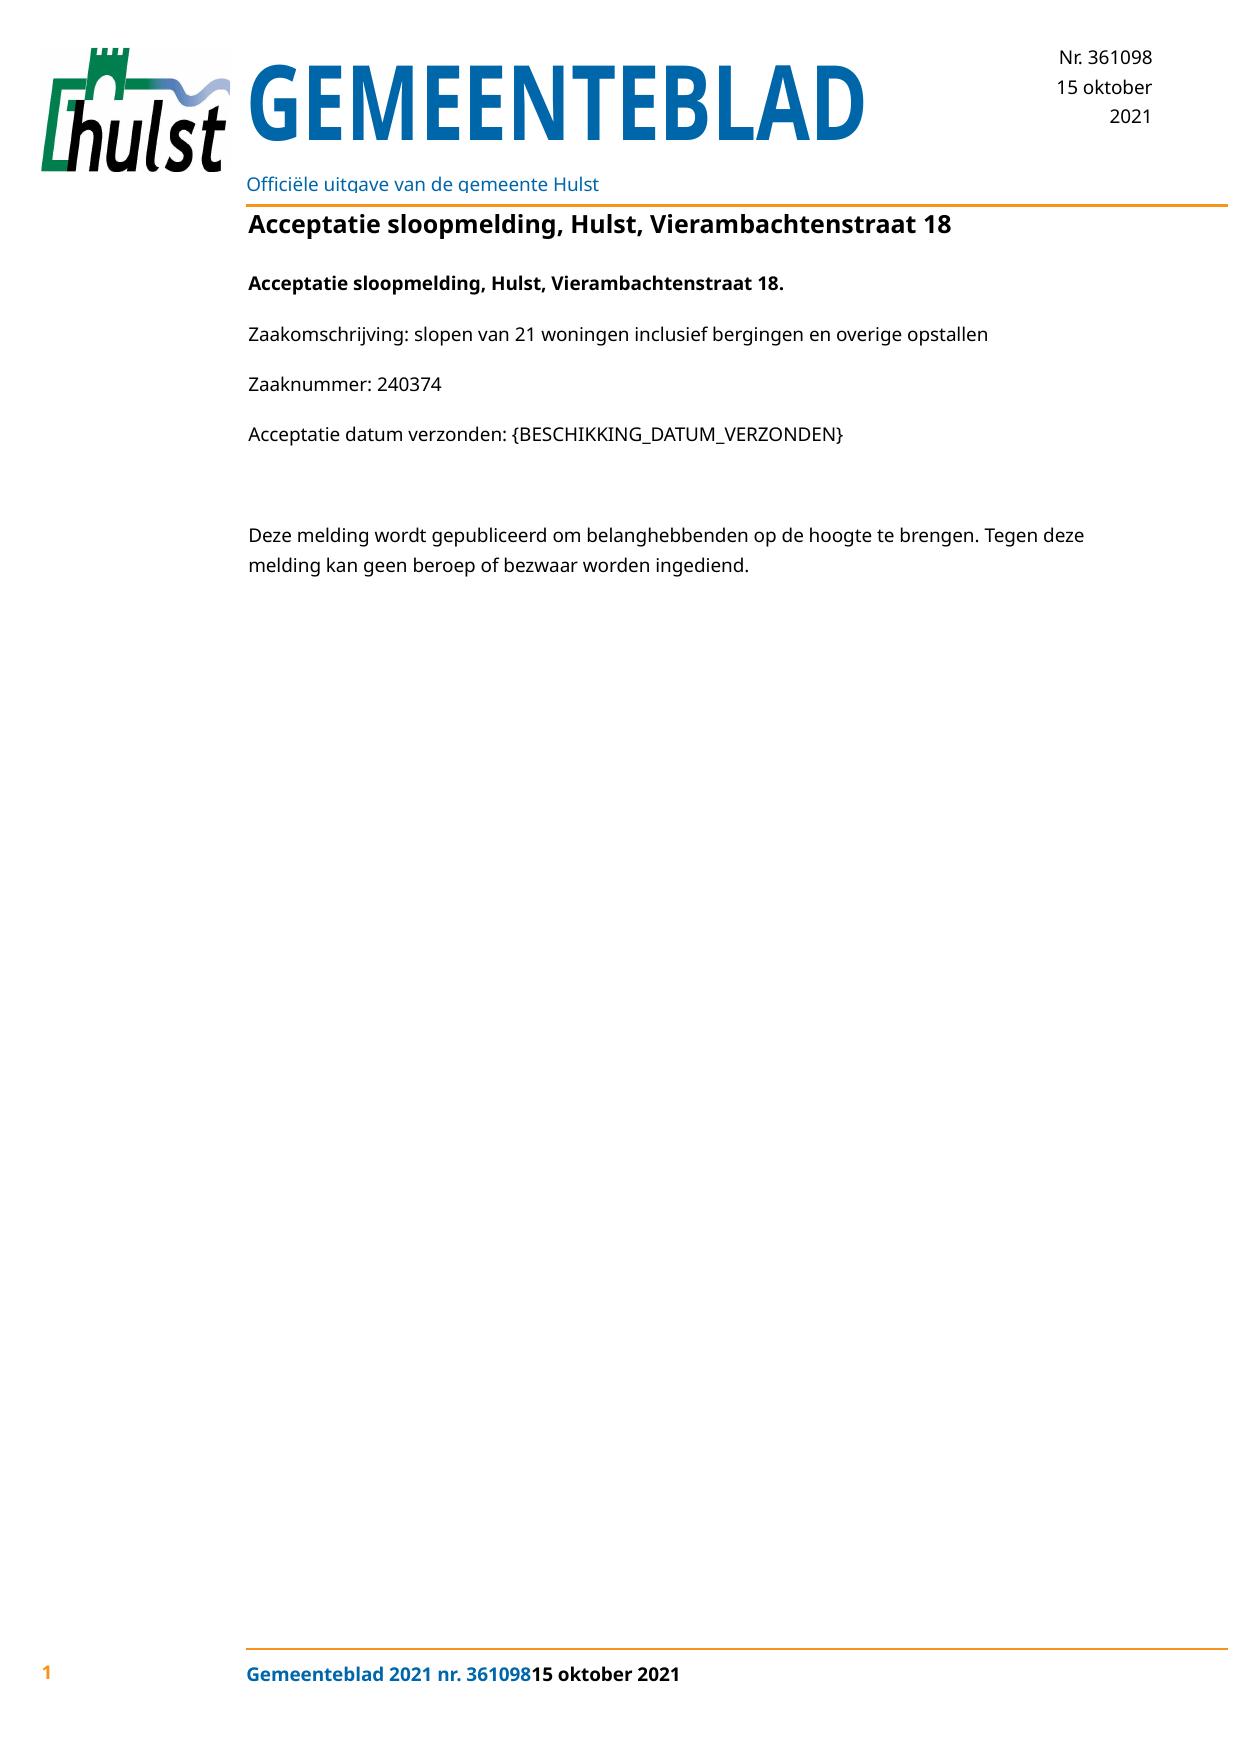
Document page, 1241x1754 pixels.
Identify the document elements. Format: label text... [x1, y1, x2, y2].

text Zaakomschrijving: slopen van 21 woningen inclusief bergingen en overige opstallen [248, 321, 1152, 346]
picture [41, 47, 231, 172]
text Zaaknummer: 240374 [248, 371, 1152, 397]
text Acceptatie sloopmelding, Hulst, Vierambachtenstraat 18. [248, 270, 1152, 296]
text Acceptatie datum verzonden: {BESCHIKKING_DATUM_VERZONDEN} [248, 422, 1152, 447]
text Acceptatie sloopmelding, Hulst, Vierambachtenstraat 18 [248, 207, 1152, 241]
text Deze melding wordt gepubliceerd om belanghebbenden op de hoogte te brengen. Tegen deze melding kan geen beroep of bezwaar worden ingediend. [248, 522, 1152, 578]
